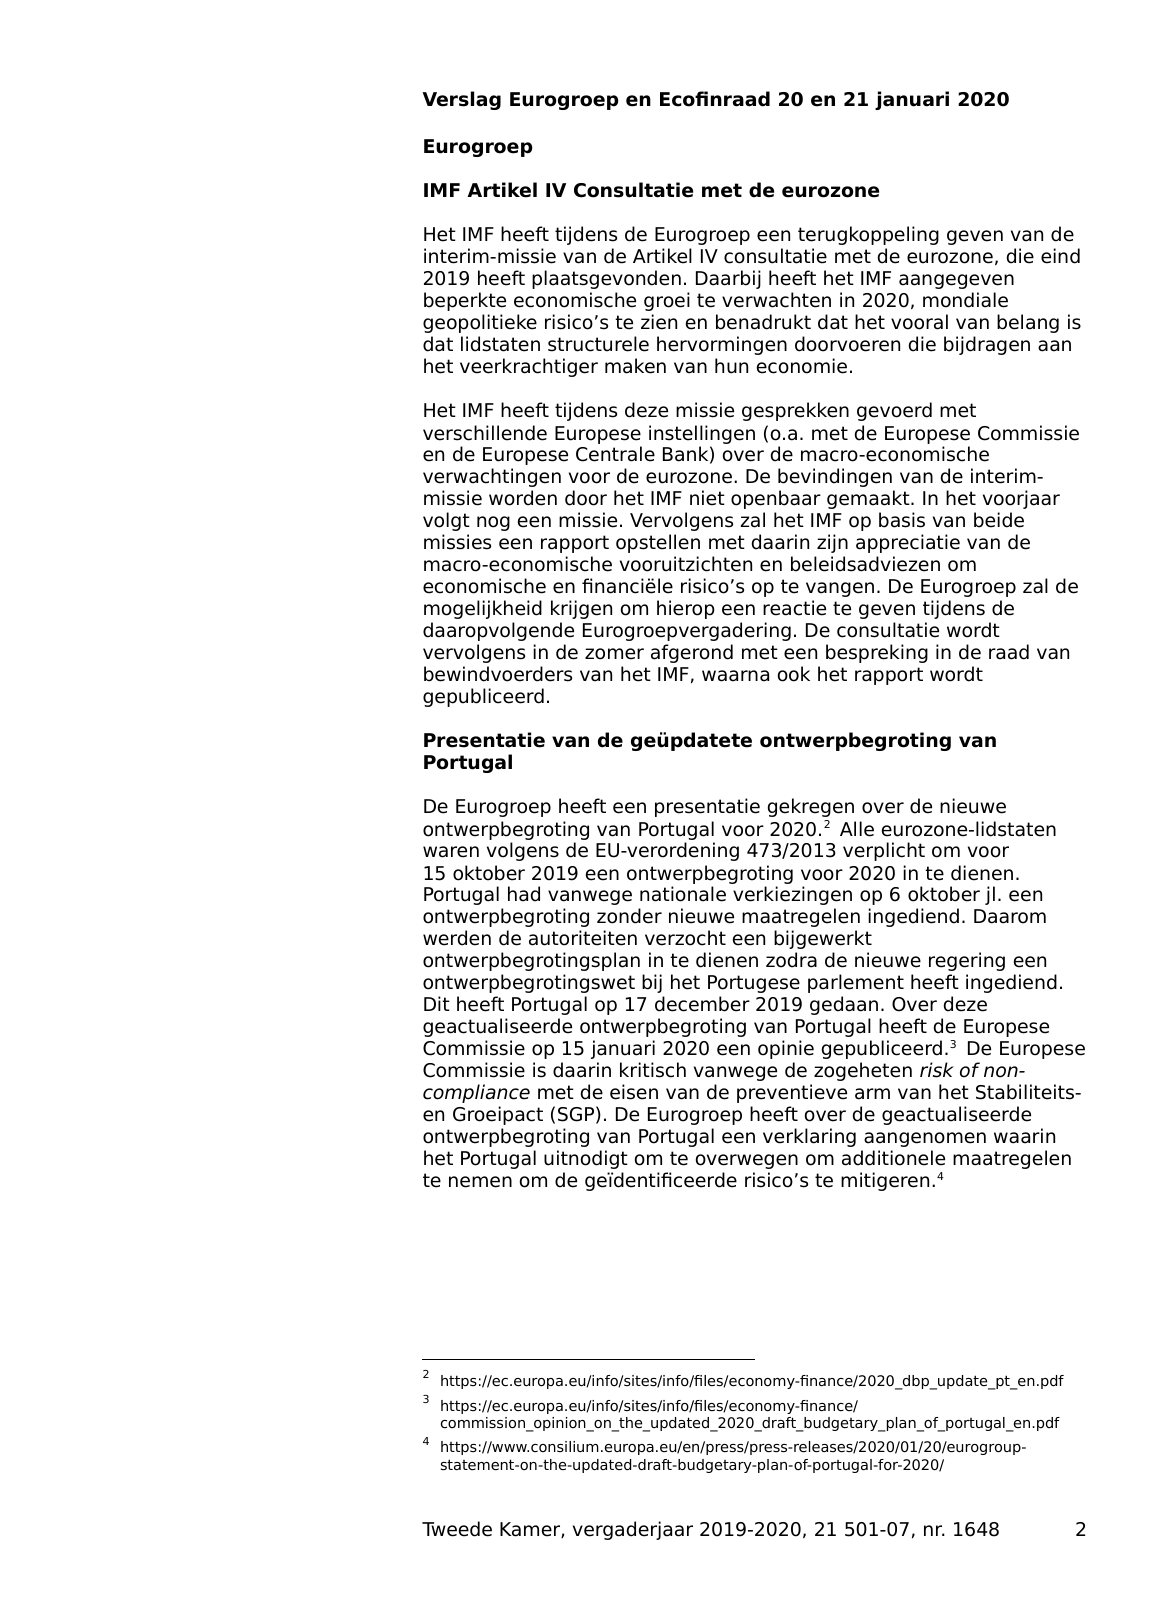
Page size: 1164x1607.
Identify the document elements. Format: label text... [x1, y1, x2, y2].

subtitle Presentatie van de geüpdatete ontwerpbegroting van Portugal [422, 730, 1087, 774]
text https://ec.europa.eu/info/sites/info/files/economy-finance/commission_opinion_on_the_updated_2020_draft_budgetary_plan_of_portugal_en.pdf [422, 1393, 1087, 1432]
text https://www.consilium.europa.eu/en/press/press-releases/2020/01/20/eurogroup-statement-on-the-updated-draft-budgetary-plan-of-portugal-for-2020/ [422, 1435, 1087, 1474]
subtitle IMF Artikel IV Consultatie met de eurozone [422, 180, 1087, 202]
text Het IMF heeft tijdens de Eurogroep een terugkoppeling geven van de interim-missie van de Artikel IV consultatie met de eurozone, die eind 2019 heeft plaatsgevonden. Daarbij heeft het IMF aangegeven beperkte economische groei te verwachten in 2020, mondiale geopolitieke risico’s te zien en benadrukt dat het vooral van belang is dat lidstaten structurele hervormingen doorvoeren die bijdragen aan het veerkrachtiger maken van hun economie. [422, 224, 1087, 378]
subtitle Verslag Eurogroep en Ecofinraad 20 en 21 januari 2020 [422, 89, 1087, 111]
text Het IMF heeft tijdens deze missie gesprekken gevoerd met verschillende Europese instellingen (o.a. met de Europese Commissie en de Europese Centrale Bank) over de macro-economische verwachtingen voor de eurozone. De bevindingen van de interim-missie worden door het IMF niet openbaar gemaakt. In het voorjaar volgt nog een missie. Vervolgens zal het IMF op basis van beide missies een rapport opstellen met daarin zijn appreciatie van de macro-economische vooruitzichten en beleidsadviezen om economische en financiële risico’s op te vangen. De Eurogroep zal de mogelijkheid krijgen om hierop een reactie te geven tijdens de daaropvolgende Eurogroepvergadering. De consultatie wordt vervolgens in de zomer afgerond met een bespreking in de raad van bewindvoerders van het IMF, waarna ook het rapport wordt gepubliceerd. [422, 400, 1087, 708]
subtitle Eurogroep [422, 136, 1087, 158]
text https://ec.europa.eu/info/sites/info/files/economy-finance/2020_dbp_update_pt_en.pdf [422, 1368, 1087, 1391]
text De Eurogroep heeft een presentatie gekregen over de nieuwe ontwerpbegroting van Portugal voor 2020. Alle eurozone-lidstaten waren volgens de EU-verordening 473/2013 verplicht om voor 15 oktober 2019 een ontwerpbegroting voor 2020 in te dienen. Portugal had vanwege nationale verkiezingen op 6 oktober jl. een ontwerpbegroting zonder nieuwe maatregelen ingediend. Daarom werden de autoriteiten verzocht een bijgewerkt ontwerpbegrotingsplan in te dienen zodra de nieuwe regering een ontwerpbegrotingswet bij het Portugese parlement heeft ingediend. Dit heeft Portugal op 17 december 2019 gedaan. Over deze geactualiseerde ontwerpbegroting van Portugal heeft de Europese Commissie op 15 januari 2020 een opinie gepubliceerd. De Europese Commissie is daarin kritisch vanwege de zogeheten risk of non-compliance met de eisen van de preventieve arm van het Stabiliteits- en Groeipact (SGP). De Eurogroep heeft over de geactualiseerde ontwerpbegroting van Portugal een verklaring aangenomen waarin het Portugal uitnodigt om te overwegen om additionele maatregelen te nemen om de geïdentificeerde risico’s te mitigeren. [422, 796, 1087, 1192]
